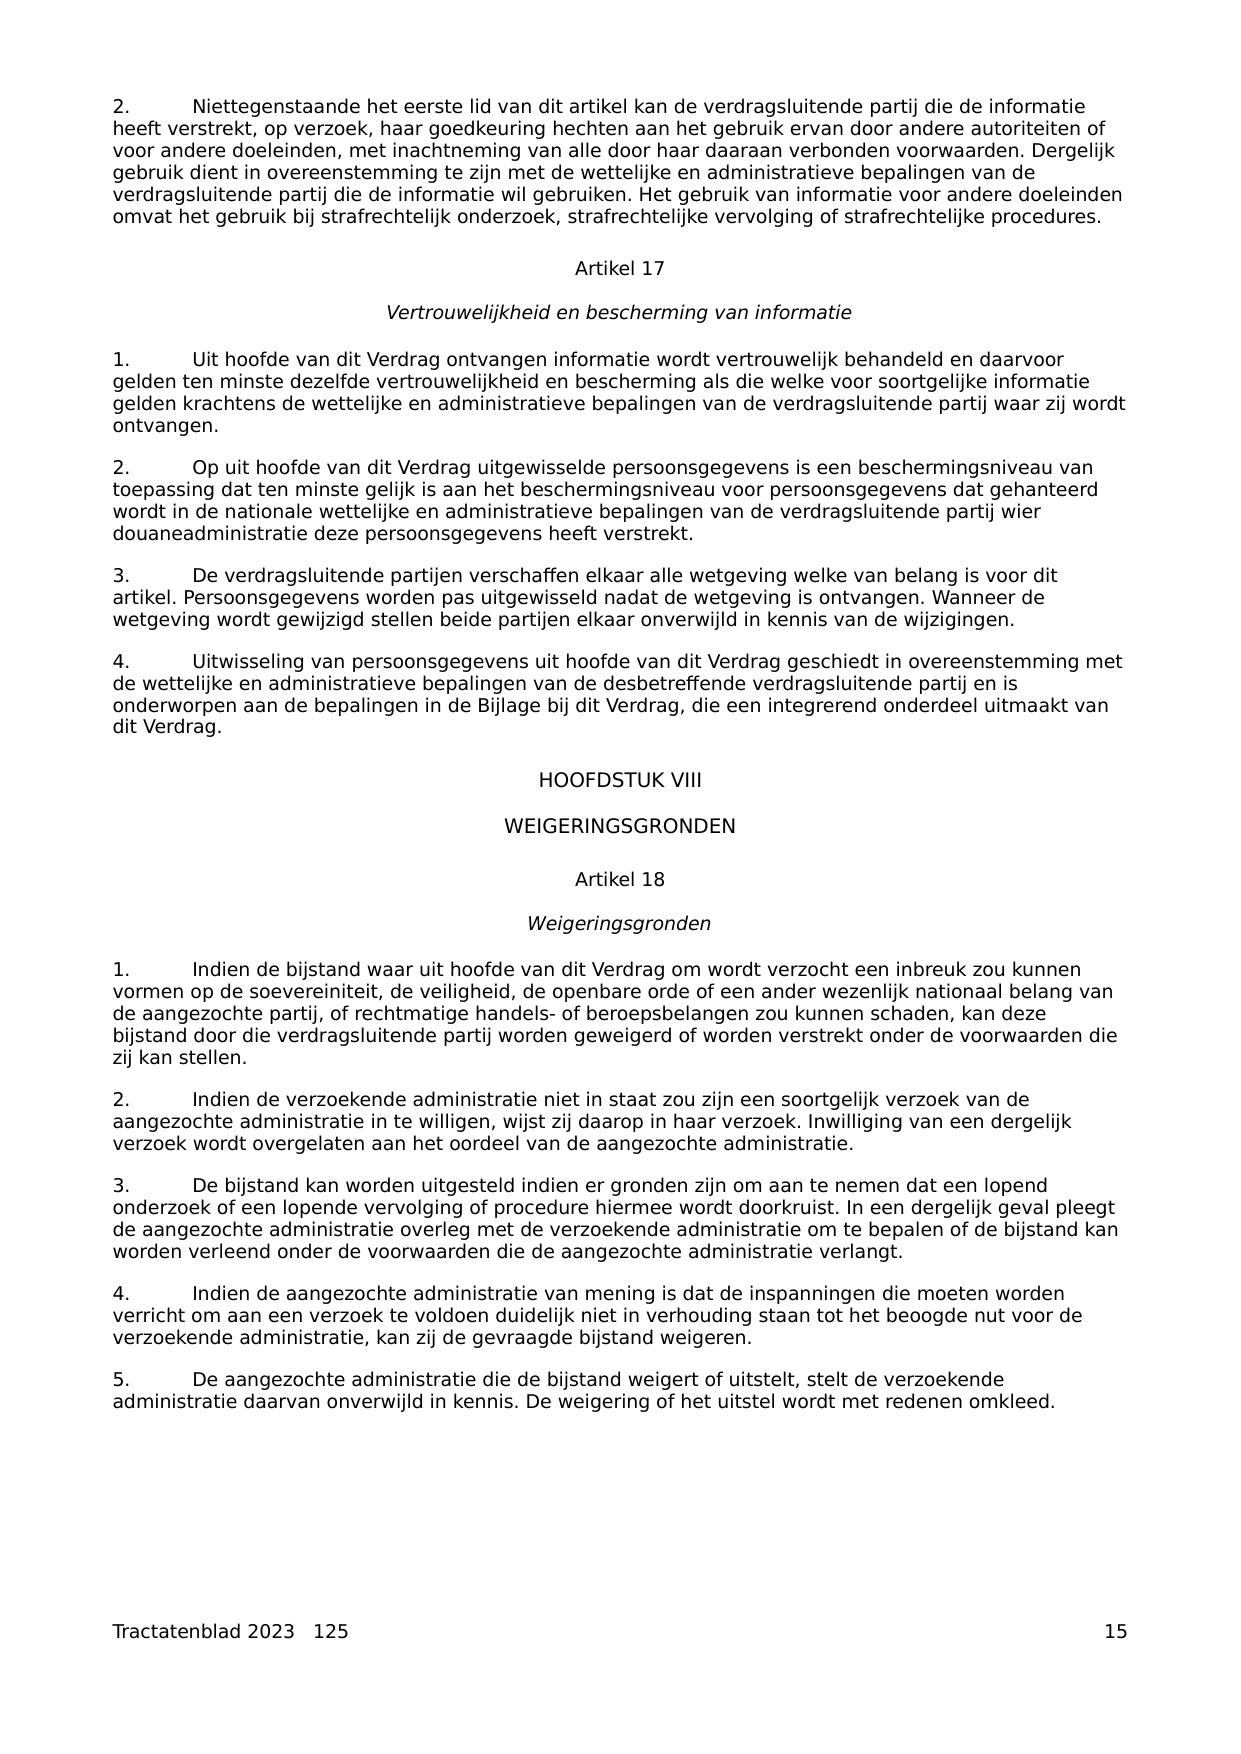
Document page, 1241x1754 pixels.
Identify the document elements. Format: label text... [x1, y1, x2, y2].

text 4. Uitwisseling van persoonsgegevens uit hoofde van dit Verdrag geschiedt in overeenstemming met de wettelijke en administratieve bepalingen van de desbetreffende verdragsluitende partij en is onderworpen aan de bepalingen in de Bijlage bij dit Verdrag, die een integrerend onderdeel uitmaakt van dit Verdrag. [112, 651, 1128, 738]
text 3. De verdragsluitende partijen verschaffen elkaar alle wetgeving welke van belang is voor dit artikel. Persoonsgegevens worden pas uitgewisseld nadat de wetgeving is ontvangen. Wanneer de wetgeving wordt gewijzigd stellen beide partijen elkaar onverwijld in kennis van de wijzigingen. [112, 564, 1128, 631]
text 2. Niettegenstaande het eerste lid van dit artikel kan de verdragsluitende partij die de informatie heeft verstrekt, op verzoek, haar goedkeuring hechten aan het gebruik ervan door andere autoriteiten of voor andere doeleinden, met inachtneming van alle door haar daaraan verbonden voorwaarden. Dergelijk gebruik dient in overeenstemming te zijn met de wettelijke en administratieve bepalingen van de verdragsluitende partij die de informatie wil gebruiken. Het gebruik van informatie voor andere doeleinden omvat het gebruik bij strafrechtelijk onderzoek, strafrechtelijke vervolging of strafrechtelijke procedures. [112, 96, 1128, 228]
subtitle Artikel 17 Vertrouwelijkheid en bescherming van informatie [112, 258, 1128, 324]
text 1. Uit hoofde van dit Verdrag ontvangen informatie wordt vertrouwelijk behandeld en daarvoor gelden ten minste dezelfde vertrouwelijkheid en bescherming als die welke voor soortgelijke informatie gelden krachtens de wettelijke en administratieve bepalingen van de verdragsluitende partij waar zij wordt ontvangen. [112, 349, 1128, 437]
text 1. Indien de bijstand waar uit hoofde van dit Verdrag om wordt verzocht een inbreuk zou kunnen vormen op de soevereiniteit, de veiligheid, de openbare orde of een ander wezenlijk nationaal belang van de aangezochte partij, of rechtmatige handels- of beroepsbelangen zou kunnen schaden, kan deze bijstand door die verdragsluitende partij worden geweigerd of worden verstrekt onder de voorwaarden die zij kan stellen. [112, 959, 1128, 1069]
subtitle Artikel 18 Weigeringsgronden [112, 868, 1128, 934]
text 2. Indien de verzoekende administratie niet in staat zou zijn een soortgelijk verzoek van de aangezochte administratie in te willigen, wijst zij daarop in haar verzoek. Inwilliging van een dergelijk verzoek wordt overgelaten aan het oordeel van de aangezochte administratie. [112, 1089, 1128, 1155]
text 2. Op uit hoofde van dit Verdrag uitgewisselde persoonsgegevens is een beschermingsniveau van toepassing dat ten minste gelijk is aan het beschermingsniveau voor persoonsgegevens dat gehanteerd wordt in de nationale wettelijke en administratieve bepalingen van de verdragsluitende partij wier douaneadministratie deze persoonsgegevens heeft verstrekt. [112, 457, 1128, 544]
text 4. Indien de aangezochte administratie van mening is dat de inspanningen die moeten worden verricht om aan een verzoek te voldoen duidelijk niet in verhouding staan tot het beoogde nut voor de verzoekende administratie, kan zij de gevraagde bijstand weigeren. [112, 1283, 1128, 1349]
text 3. De bijstand kan worden uitgesteld indien er gronden zijn om aan te nemen dat een lopend onderzoek of een lopende vervolging of procedure hiermee wordt doorkruist. In een dergelijk geval pleegt de aangezochte administratie overleg met de verzoekende administratie om te bepalen of de bijstand kan worden verleend onder de voorwaarden die de aangezochte administratie verlangt. [112, 1175, 1128, 1263]
text 5. De aangezochte administratie die de bijstand weigert of uitstelt, stelt de verzoekende administratie daarvan onverwijld in kennis. De weigering of het uitstel wordt met redenen omkleed. [112, 1369, 1128, 1413]
subtitle HOOFDSTUK VIII WEIGERINGSGRONDEN [112, 768, 1128, 838]
